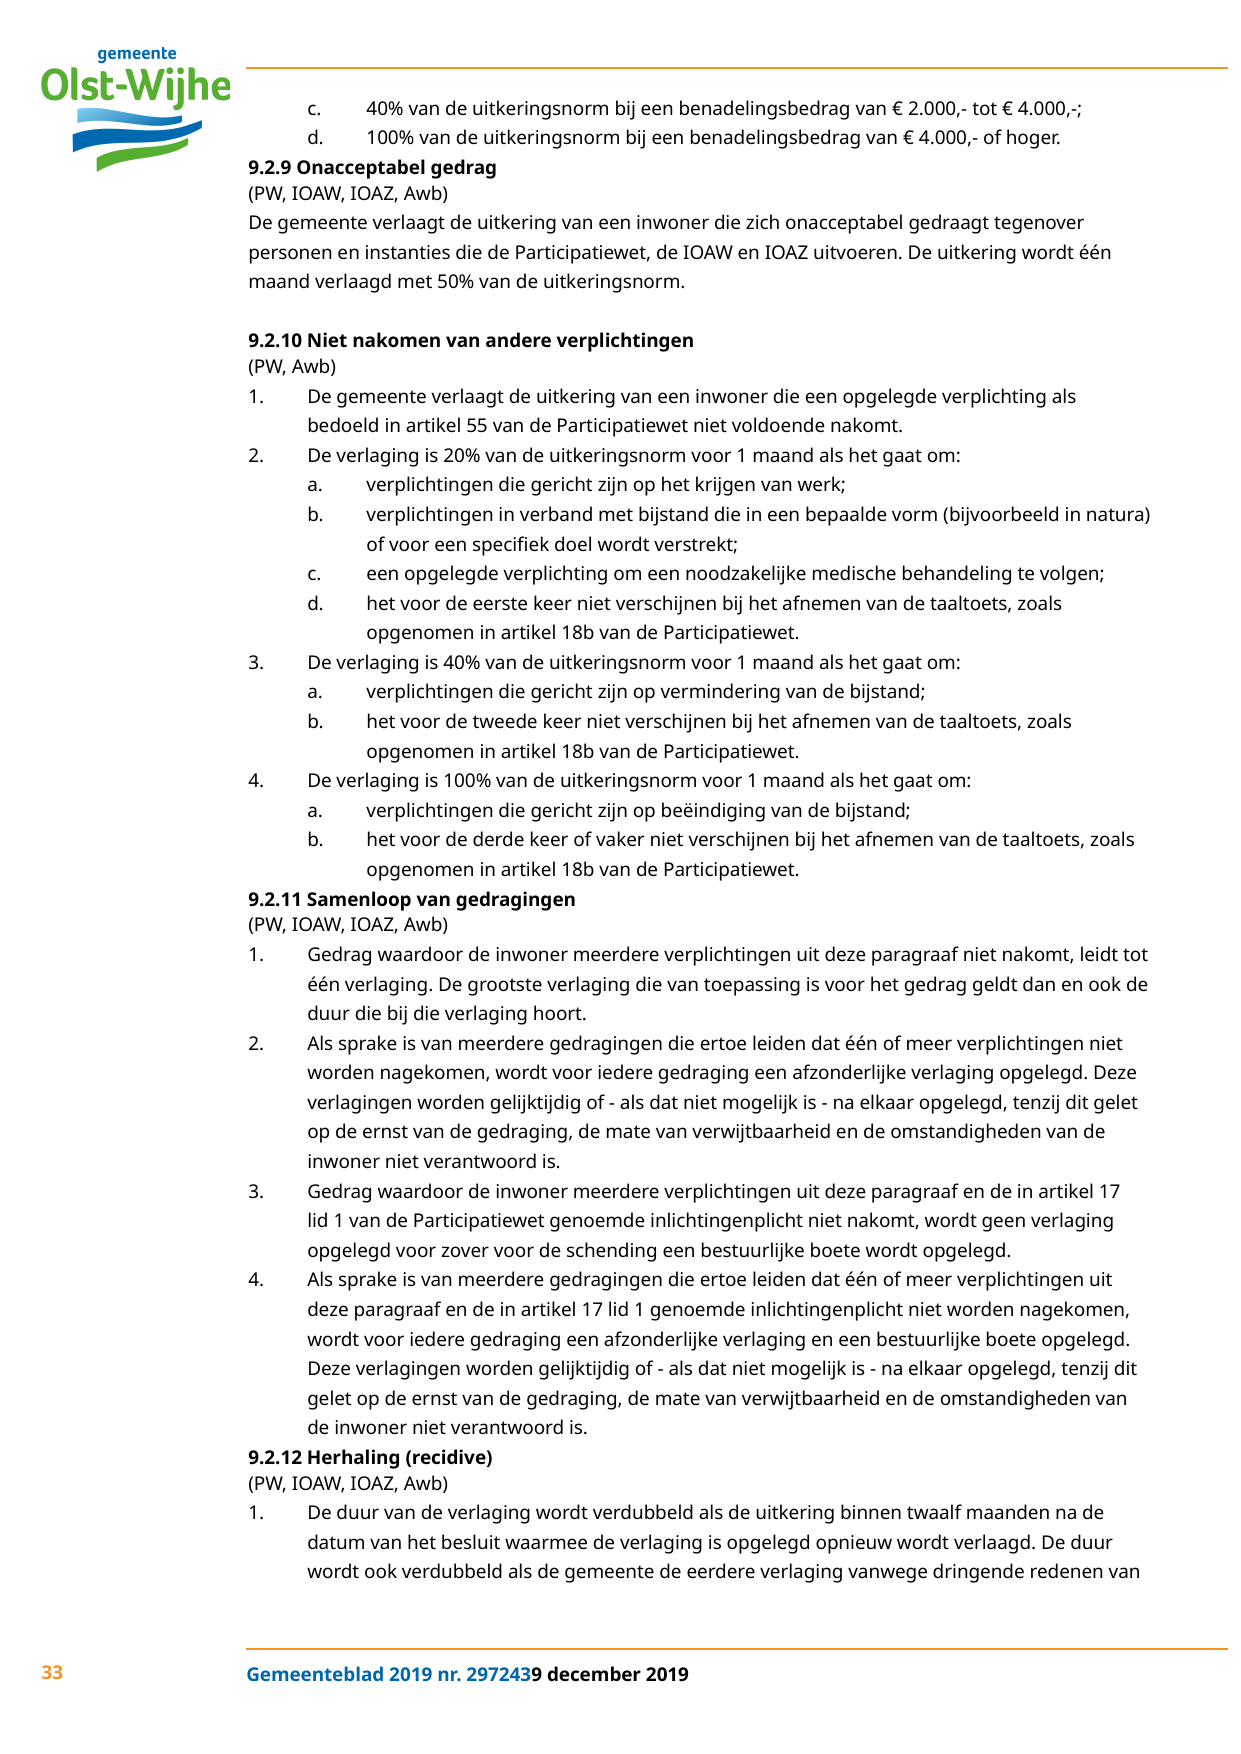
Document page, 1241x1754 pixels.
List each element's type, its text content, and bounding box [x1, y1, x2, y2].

list verplichtingen die gericht zijn op het krijgen van werk; [307, 472, 1152, 497]
list verplichtingen die gericht zijn op vermindering van de bijstand; [307, 679, 1152, 704]
list een opgelegde verplichting om een noodzakelijke medische behandeling te volgen; [307, 560, 1152, 586]
text (PW, IOAW, IOAZ, Awb) [248, 1470, 1152, 1496]
text (PW, Awb) [248, 353, 1152, 379]
list De verlaging is 20% van de uitkeringsnorm voor 1 maand als het gaat om: [248, 442, 1152, 468]
list 100% van de uitkeringsnorm bij een benadelingsbedrag van € 4.000,- of hoger. [307, 124, 1152, 150]
list het voor de derde keer of vaker niet verschijnen bij het afnemen van de taaltoets, zoals opgenomen in artikel 18b van de Participatiewet. [307, 827, 1152, 882]
list De duur van de verlaging wordt verdubbeld als de uitkering binnen twaalf maanden na de datum van het besluit waarmee de verlaging is opgelegd opnieuw wordt verlaagd. De duur wordt ook verdubbeld als de gemeente de eerdere verlaging vanwege dringende redenen van [248, 1499, 1152, 1584]
text (PW, IOAW, IOAZ, Awb) [248, 912, 1152, 937]
picture [41, 47, 231, 172]
list Gedrag waardoor de inwoner meerdere verplichtingen uit deze paragraaf niet nakomt, leidt tot één verlaging. De grootste verlaging die van toepassing is voor het gedrag geldt dan en ook de duur die bij die verlaging hoort. [248, 941, 1152, 1026]
list verplichtingen in verband met bijstand die in een bepaalde vorm (bijvoorbeeld in natura) of voor een specifiek doel wordt verstrekt; [307, 501, 1152, 557]
text 9.2.9 Onacceptabel gedrag [248, 154, 1152, 180]
list het voor de eerste keer niet verschijnen bij het afnemen van de taaltoets, zoals opgenomen in artikel 18b van de Participatiewet. [307, 590, 1152, 645]
text 9.2.11 Samenloop van gedragingen [248, 886, 1152, 912]
list De verlaging is 100% van de uitkeringsnorm voor 1 maand als het gaat om: [248, 767, 1152, 793]
text 9.2.10 Niet nakomen van andere verplichtingen [248, 328, 1152, 353]
list Als sprake is van meerdere gedragingen die ertoe leiden dat één of meer verplichtingen niet worden nagekomen, wordt voor iedere gedraging een afzonderlijke verlaging opgelegd. Deze verlagingen worden gelijktijdig of - als dat niet mogelijk is - na elkaar opgelegd, tenzij dit gelet op de ernst van de gedraging, de mate van verwijtbaarheid en de omstandigheden van de inwoner niet verantwoord is. [248, 1030, 1152, 1174]
text (PW, IOAW, IOAZ, Awb) [248, 180, 1152, 205]
list verplichtingen die gericht zijn op beëindiging van de bijstand; [307, 797, 1152, 823]
list het voor de tweede keer niet verschijnen bij het afnemen van de taaltoets, zoals opgenomen in artikel 18b van de Participatiewet. [307, 708, 1152, 764]
list Als sprake is van meerdere gedragingen die ertoe leiden dat één of meer verplichtingen uit deze paragraaf en de in artikel 17 lid 1 genoemde inlichtingenplicht niet worden nagekomen, wordt voor iedere gedraging een afzonderlijke verlaging en een bestuurlijke boete opgelegd. Deze verlagingen worden gelijktijdig of - als dat niet mogelijk is - na elkaar opgelegd, tenzij dit gelet op de ernst van de gedraging, de mate van verwijtbaarheid en de omstandigheden van de inwoner niet verantwoord is. [248, 1267, 1152, 1440]
list De verlaging is 40% van de uitkeringsnorm voor 1 maand als het gaat om: [248, 649, 1152, 675]
text De gemeente verlaagt de uitkering van een inwoner die zich onacceptabel gedraagt tegenover personen en instanties die de Participatiewet, de IOAW en IOAZ uitvoeren. De uitkering wordt één maand verlaagd met 50% van de uitkeringsnorm. [248, 209, 1152, 294]
list 40% van de uitkeringsnorm bij een benadelingsbedrag van € 2.000,- tot € 4.000,-; [307, 95, 1152, 121]
list De gemeente verlaagt de uitkering van een inwoner die een opgelegde verplichting als bedoeld in artikel 55 van de Participatiewet niet voldoende nakomt. [248, 383, 1152, 438]
text 9.2.12 Herhaling (recidive) [248, 1444, 1152, 1470]
list Gedrag waardoor de inwoner meerdere verplichtingen uit deze paragraaf en de in artikel 17 lid 1 van de Participatiewet genoemde inlichtingenplicht niet nakomt, wordt geen verlaging opgelegd voor zover voor de schending een bestuurlijke boete wordt opgelegd. [248, 1178, 1152, 1263]
